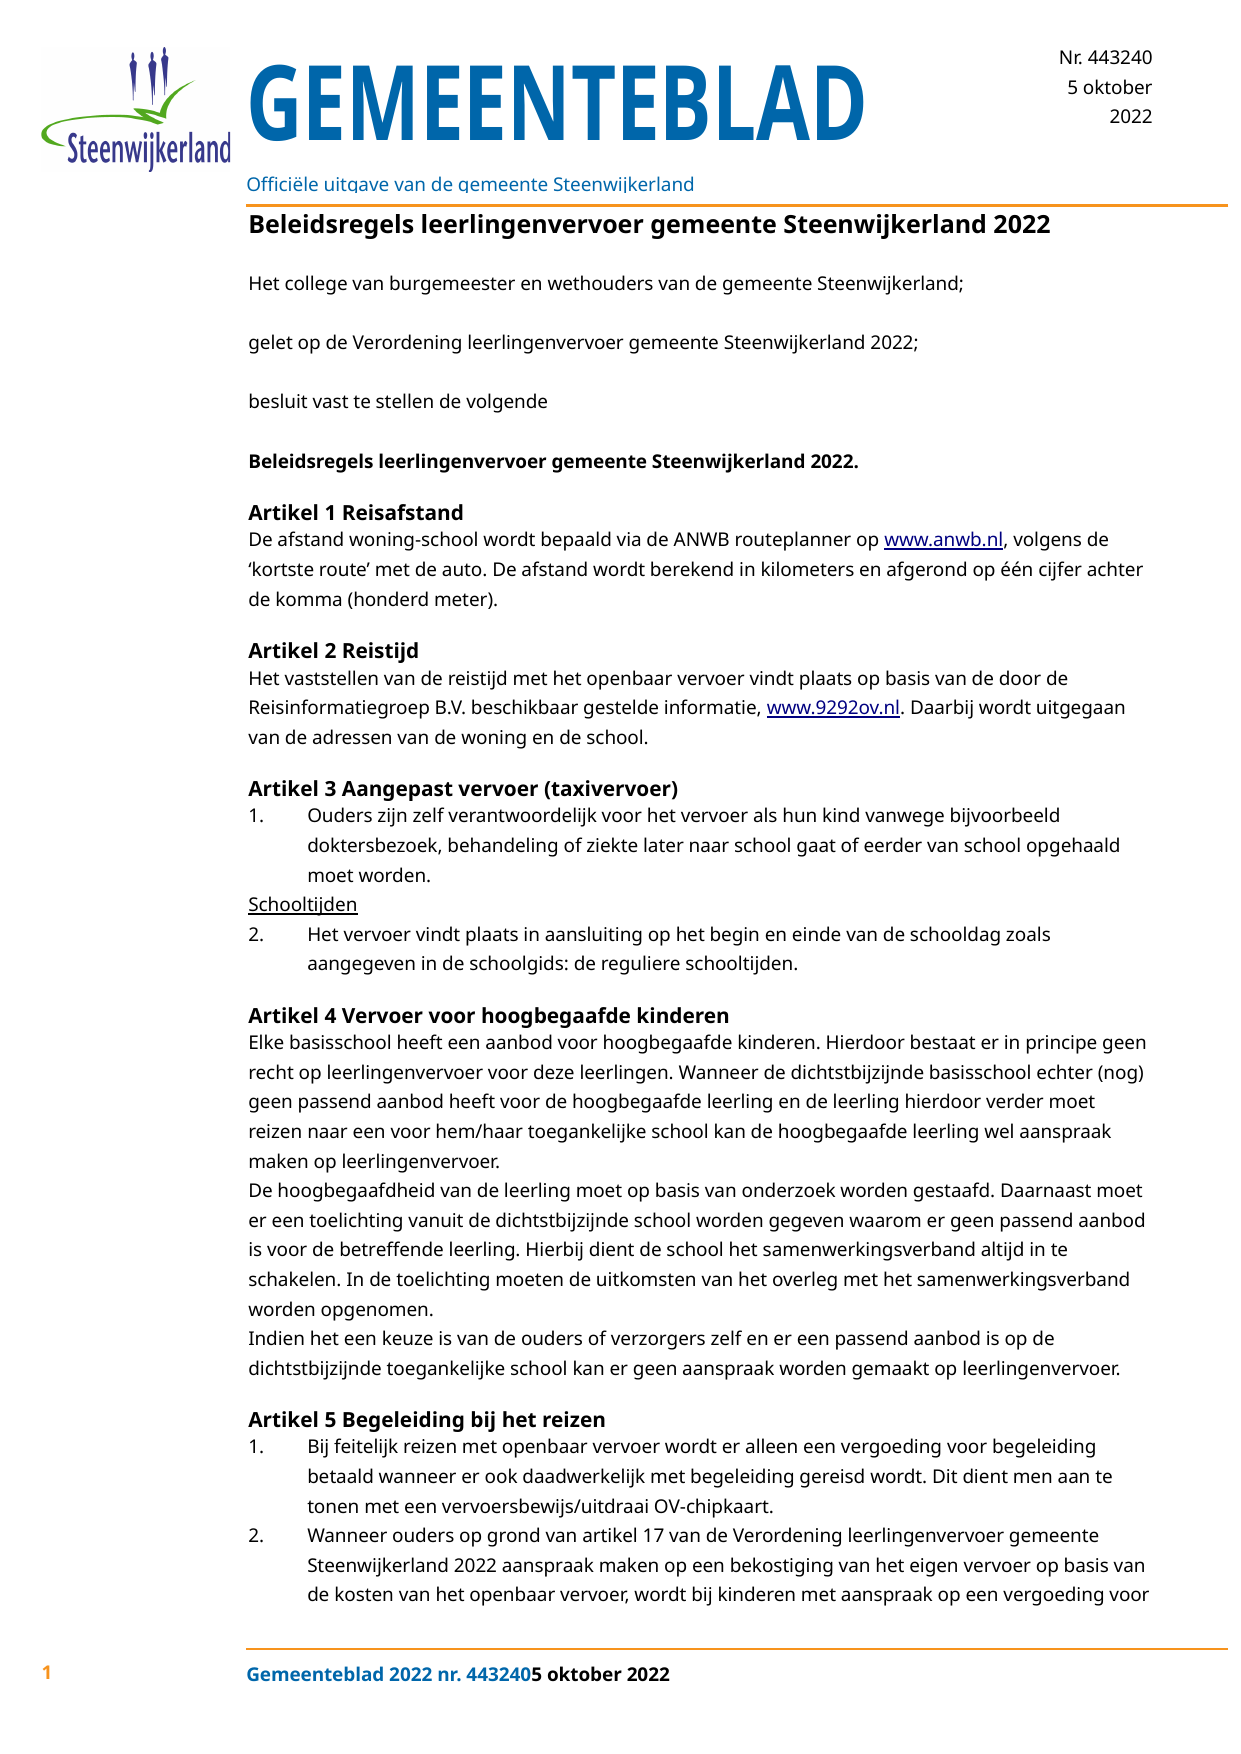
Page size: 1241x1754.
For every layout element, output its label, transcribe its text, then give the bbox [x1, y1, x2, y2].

text Beleidsregels leerlingenvervoer gemeente Steenwijkerland 2022. [248, 448, 1152, 473]
text Indien het een keuze is van de ouders of verzorgers zelf en er een passend aanbod is op de dichtstbijzijnde toegankelijke school kan er geen aanspraak worden gemaakt op leerlingenvervoer. [248, 1325, 1152, 1381]
text Artikel 2 Reistijd [248, 636, 1152, 665]
text Artikel 3 Aangepast vervoer (taxivervoer) [248, 774, 1152, 803]
text Artikel 1 Reisafstand [248, 498, 1152, 527]
text De hoogbegaafdheid van de leerling moet op basis van onderzoek worden gestaafd. Daarnaast moet er een toelichting vanuit de dichtstbijzijnde school worden gegeven waarom er geen passend aanbod is voor de betreffende leerling. Hierbij dient de school het samenwerkingsverband altijd in te schakelen. In de toelichting moeten de uitkomsten van het overleg met het samenwerkingsverband worden opgenomen. [248, 1177, 1152, 1321]
list Wanneer ouders op grond van artikel 17 van de Verordening leerlingenvervoer gemeente Steenwijkerland 2022 aanspraak maken op een bekostiging van het eigen vervoer op basis van de kosten van het openbaar vervoer, wordt bij kinderen met aanspraak op een vergoeding voor [248, 1522, 1152, 1607]
text Artikel 5 Begeleiding bij het reizen [248, 1405, 1152, 1434]
text Schooltijden [248, 891, 1152, 917]
list Ouders zijn zelf verantwoordelijk voor het vervoer als hun kind vanwege bijvoorbeeld doktersbezoek, behandeling of ziekte later naar school gaat of eerder van school opgehaald moet worden. [248, 803, 1152, 888]
picture [41, 47, 231, 172]
text gelet op de Verordening leerlingenvervoer gemeente Steenwijkerland 2022; [248, 329, 1152, 355]
text Het vaststellen van de reistijd met het openbaar vervoer vindt plaats op basis van de door de Reisinformatiegroep B.V. beschikbaar gestelde informatie, www.9292ov.nl. Daarbij wordt uitgegaan van de adressen van de woning en de school. [248, 665, 1152, 749]
text De afstand woning-school wordt bepaald via de ANWB routeplanner op www.anwb.nl, volgens de ‘kortste route’ met de auto. De afstand wordt berekend in kilometers en afgerond op één cijfer achter de komma (honderd meter). [248, 527, 1152, 612]
text Artikel 4 Vervoer voor hoogbegaafde kinderen [248, 1001, 1152, 1029]
text Het college van burgemeester en wethouders van de gemeente Steenwijkerland; [248, 270, 1152, 296]
list Bij feitelijk reizen met openbaar vervoer wordt er alleen een vergoeding voor begeleiding betaald wanneer er ook daadwerkelijk met begeleiding gereisd wordt. Dit dient men aan te tonen met een vervoersbewijs/uitdraai OV-chipkaart. [248, 1434, 1152, 1519]
list Het vervoer vindt plaats in aansluiting op het begin en einde van de schooldag zoals aangegeven in de schoolgids: de reguliere schooltijden. [248, 921, 1152, 976]
text Elke basisschool heeft een aanbod voor hoogbegaafde kinderen. Hierdoor bestaat er in principe geen recht op leerlingenvervoer voor deze leerlingen. Wanneer de dichtstbijzijnde basisschool echter (nog) geen passend aanbod heeft voor de hoogbegaafde leerling en de leerling hierdoor verder moet reizen naar een voor hem/haar toegankelijke school kan de hoogbegaafde leerling wel aanspraak maken op leerlingenvervoer. [248, 1029, 1152, 1173]
text Beleidsregels leerlingenvervoer gemeente Steenwijkerland 2022 [248, 207, 1152, 241]
text besluit vast te stellen de volgende [248, 389, 1152, 414]
